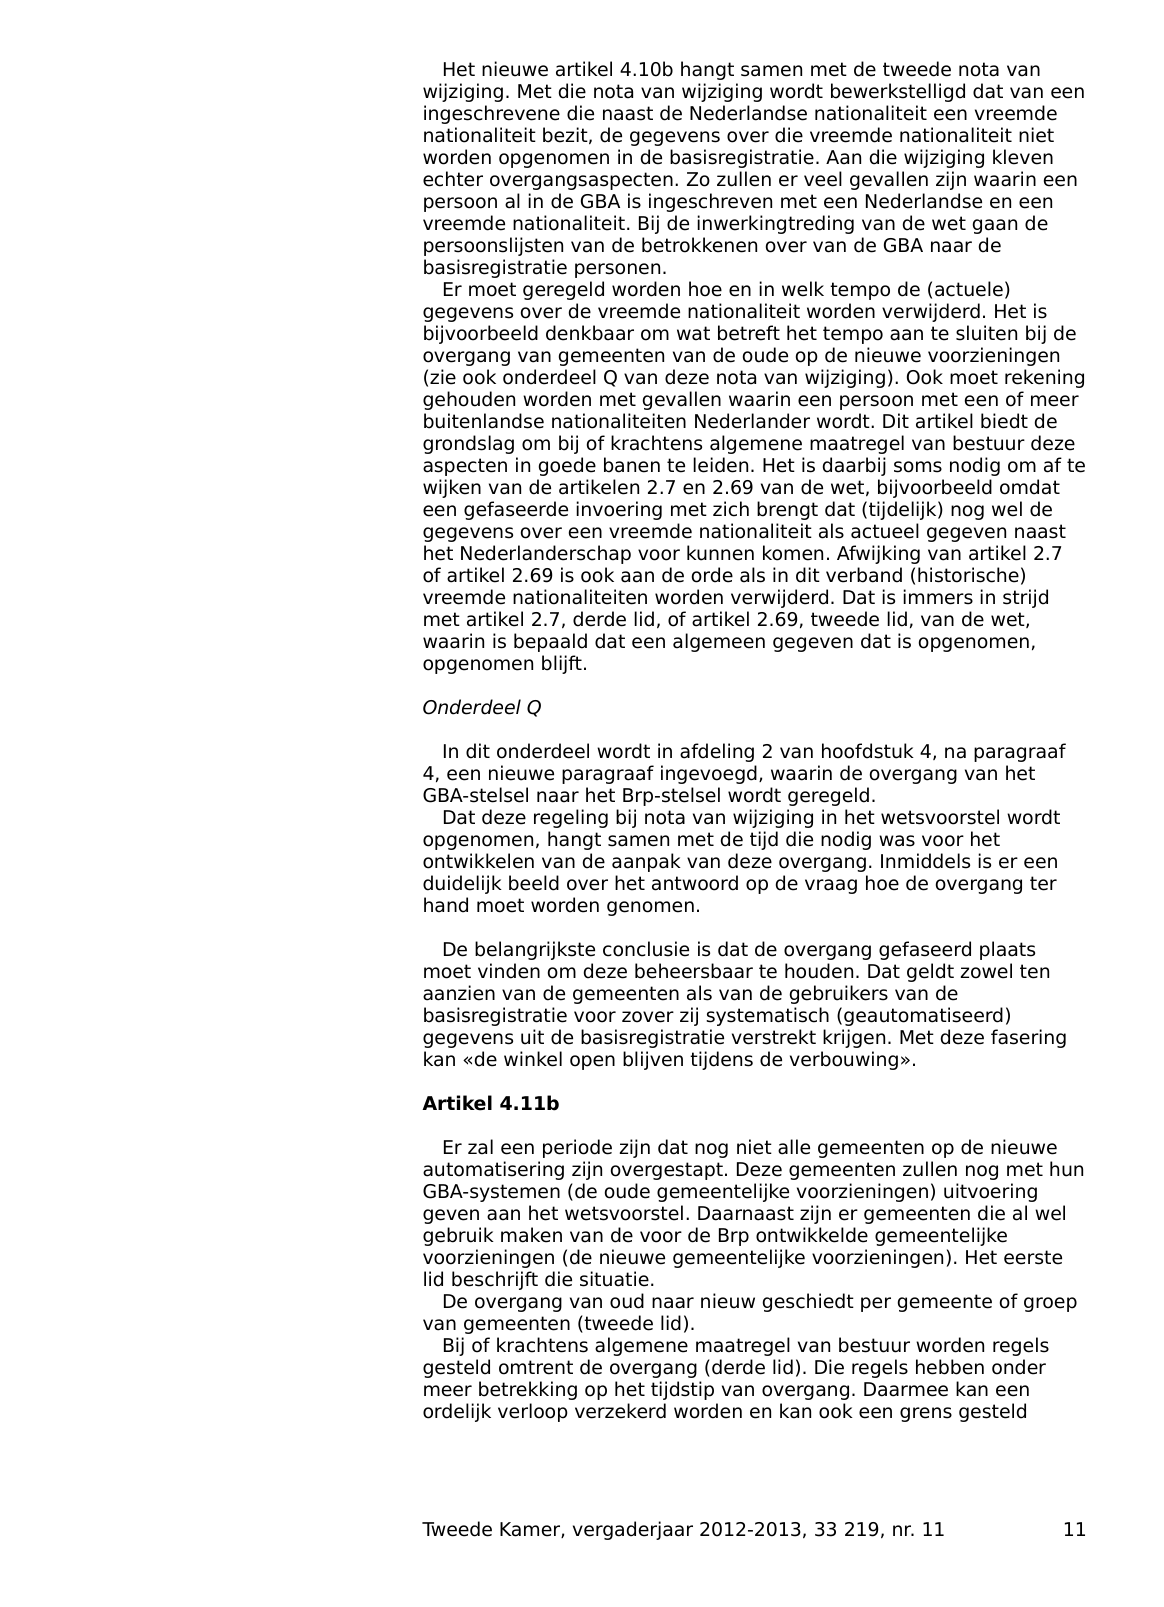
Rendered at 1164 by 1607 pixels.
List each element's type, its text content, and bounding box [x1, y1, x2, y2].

text De belangrijkste conclusie is dat de overgang gefaseerd plaats moet vinden om deze beheersbaar te houden. Dat geldt zowel ten aanzien van de gemeenten als van de gebruikers van de basisregistratie voor zover zij systematisch (geautomatiseerd) gegevens uit de basisregistratie verstrekt krijgen. Met deze fasering kan «de winkel open blijven tijdens de verbouwing». [422, 939, 1087, 1071]
text Dat deze regeling bij nota van wijziging in het wetsvoorstel wordt opgenomen, hangt samen met de tijd die nodig was voor het ontwikkelen van de aanpak van deze overgang. Inmiddels is er een duidelijk beeld over het antwoord op de vraag hoe de overgang ter hand moet worden genomen. [422, 807, 1087, 917]
text Er moet geregeld worden hoe en in welk tempo de (actuele) gegevens over de vreemde nationaliteit worden verwijderd. Het is bijvoorbeeld denkbaar om wat betreft het tempo aan te sluiten bij de overgang van gemeenten van de oude op de nieuwe voorzieningen (zie ook onderdeel Q van deze nota van wijziging). Ook moet rekening gehouden worden met gevallen waarin een persoon met een of meer buitenlandse nationaliteiten Nederlander wordt. Dit artikel biedt de grondslag om bij of krachtens algemene maatregel van bestuur deze aspecten in goede banen te leiden. Het is daarbij soms nodig om af te wijken van de artikelen 2.7 en 2.69 van de wet, bijvoorbeeld omdat een gefaseerde invoering met zich brengt dat (tijdelijk) nog wel de gegevens over een vreemde nationaliteit als actueel gegeven naast het Nederlanderschap voor kunnen komen. Afwijking van artikel 2.7 of artikel 2.69 is ook aan de orde als in dit verband (historische) vreemde nationaliteiten worden verwijderd. Dat is immers in strijd met artikel 2.7, derde lid, of artikel 2.69, tweede lid, van de wet, waarin is bepaald dat een algemeen gegeven dat is opgenomen, opgenomen blijft. [422, 279, 1087, 674]
text Bij of krachtens algemene maatregel van bestuur worden regels gesteld omtrent de overgang (derde lid). Die regels hebben onder meer betrekking op het tijdstip van overgang. Daarmee kan een ordelijk verloop verzekerd worden en kan ook een grens gesteld [422, 1335, 1087, 1423]
text De overgang van oud naar nieuw geschiedt per gemeente of groep van gemeenten (tweede lid). [422, 1291, 1087, 1335]
subtitle Artikel 4.11b [422, 1093, 1087, 1115]
text In dit onderdeel wordt in afdeling 2 van hoofdstuk 4, na paragraaf 4, een nieuwe paragraaf ingevoegd, waarin de overgang van het GBA-stelsel naar het Brp-stelsel wordt geregeld. [422, 741, 1087, 807]
subtitle Onderdeel Q [422, 697, 1087, 719]
text Het nieuwe artikel 4.10b hangt samen met de tweede nota van wijziging. Met die nota van wijziging wordt bewerkstelligd dat van een ingeschrevene die naast de Nederlandse nationaliteit een vreemde nationaliteit bezit, de gegevens over die vreemde nationaliteit niet worden opgenomen in de basisregistratie. Aan die wijziging kleven echter overgangsaspecten. Zo zullen er veel gevallen zijn waarin een persoon al in de GBA is ingeschreven met een Nederlandse en een vreemde nationaliteit. Bij de inwerkingtreding van de wet gaan de persoonslijsten van de betrokkenen over van de GBA naar de basisregistratie personen. [422, 59, 1087, 279]
text Er zal een periode zijn dat nog niet alle gemeenten op de nieuwe automatisering zijn overgestapt. Deze gemeenten zullen nog met hun GBA-systemen (de oude gemeentelijke voorzieningen) uitvoering geven aan het wetsvoorstel. Daarnaast zijn er gemeenten die al wel gebruik maken van de voor de Brp ontwikkelde gemeentelijke voorzieningen (de nieuwe gemeentelijke voorzieningen). Het eerste lid beschrijft die situatie. [422, 1137, 1087, 1291]
